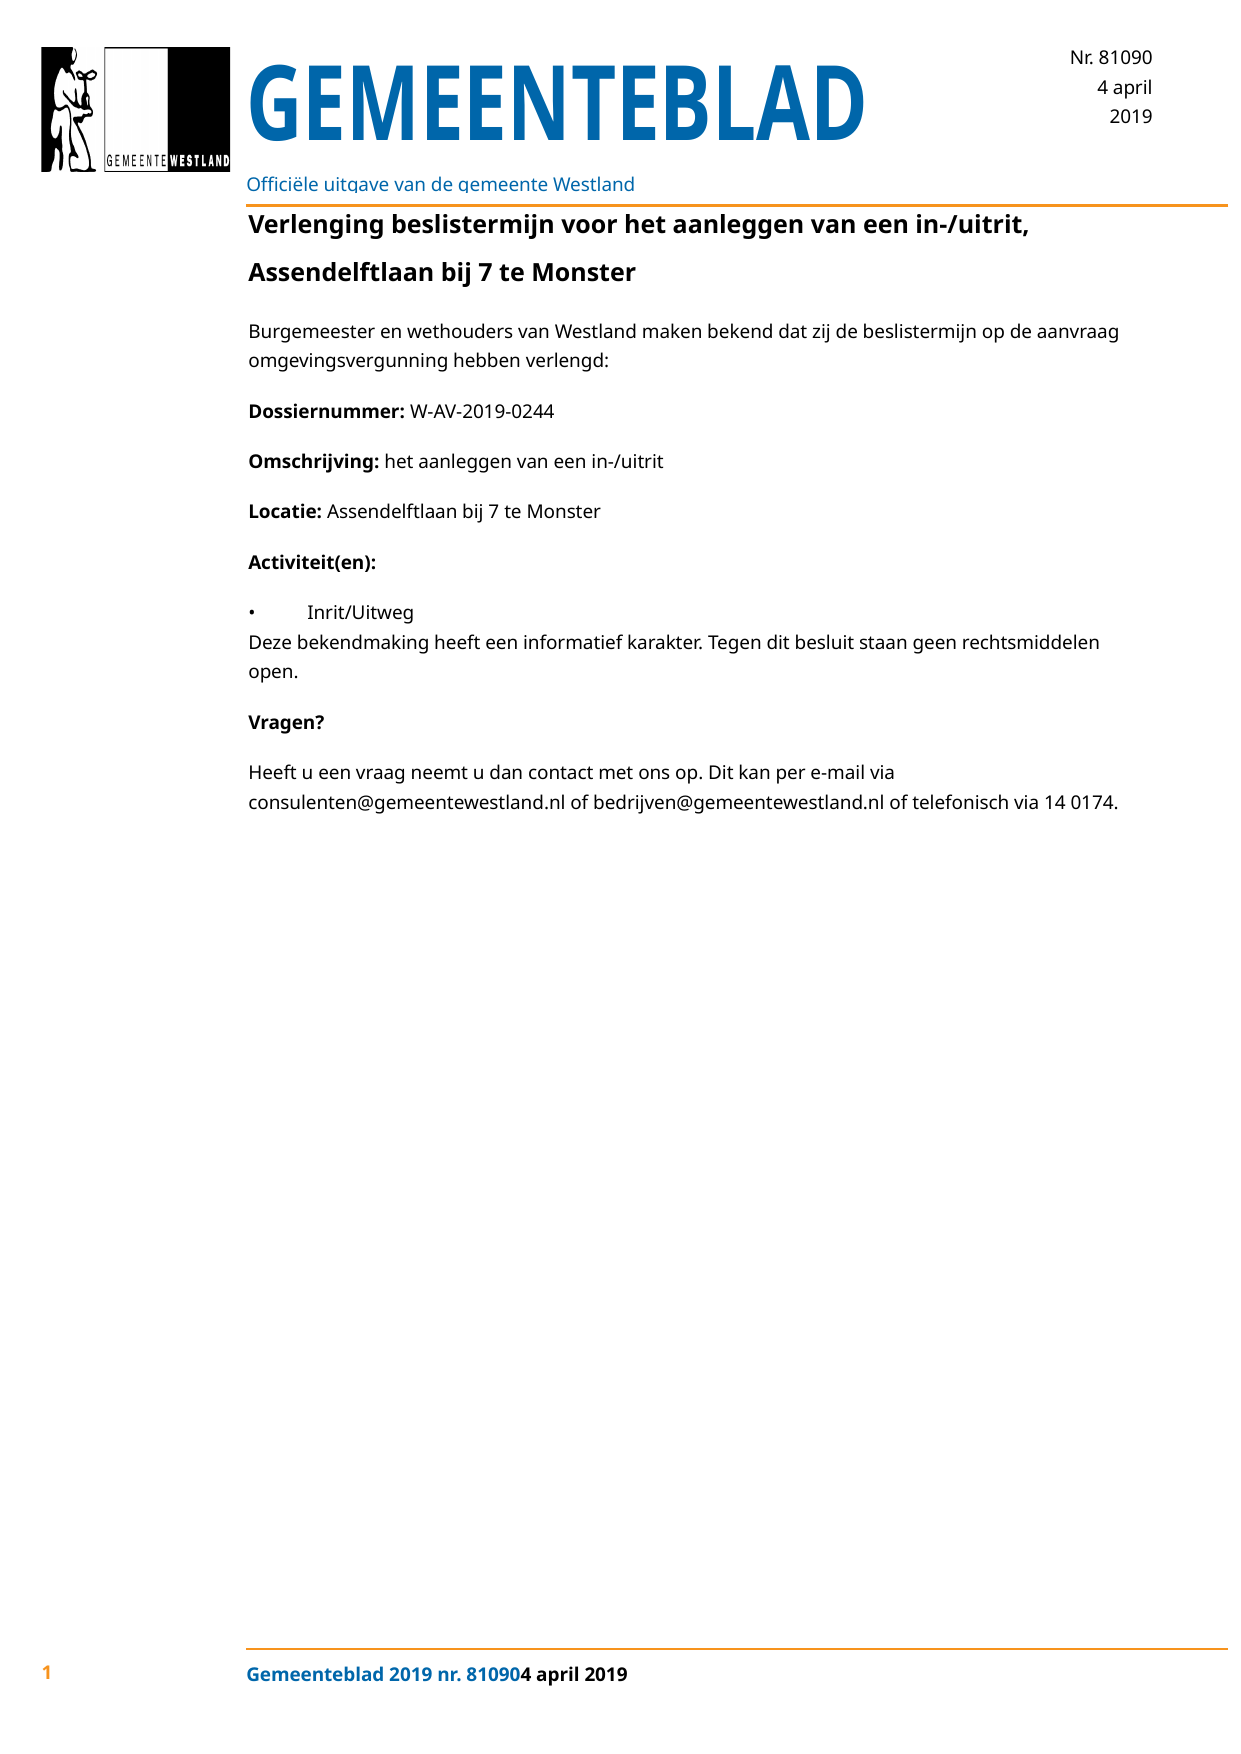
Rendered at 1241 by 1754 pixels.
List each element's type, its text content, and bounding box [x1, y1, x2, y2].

text Vragen? [248, 709, 1152, 735]
text Dossiernummer: W-AV-2019-0244 [248, 398, 1152, 424]
picture [41, 47, 231, 172]
text Omschrijving: het aanleggen van een in-/uitrit [248, 448, 1152, 474]
list Inrit/Uitweg [248, 599, 1152, 625]
text Heeft u een vraag neemt u dan contact met ons op. Dit kan per e-mail via consulenten@gemeentewestland.nl of bedrijven@gemeentewestland.nl of telefonisch via 14 0174. [248, 759, 1152, 815]
text Verlenging beslistermijn voor het aanleggen van een in-/uitrit, Assendelftlaan bij 7 te Monster [248, 207, 1152, 288]
text Locatie: Assendelftlaan bij 7 te Monster [248, 499, 1152, 524]
text Activiteit(en): [248, 549, 1152, 575]
text Deze bekendmaking heeft een informatief karakter. Tegen dit besluit staan geen rechtsmiddelen open. [248, 629, 1152, 684]
text Burgemeester en wethouders van Westland maken bekend dat zij de beslistermijn op de aanvraag omgevingsvergunning hebben verlengd: [248, 318, 1152, 373]
